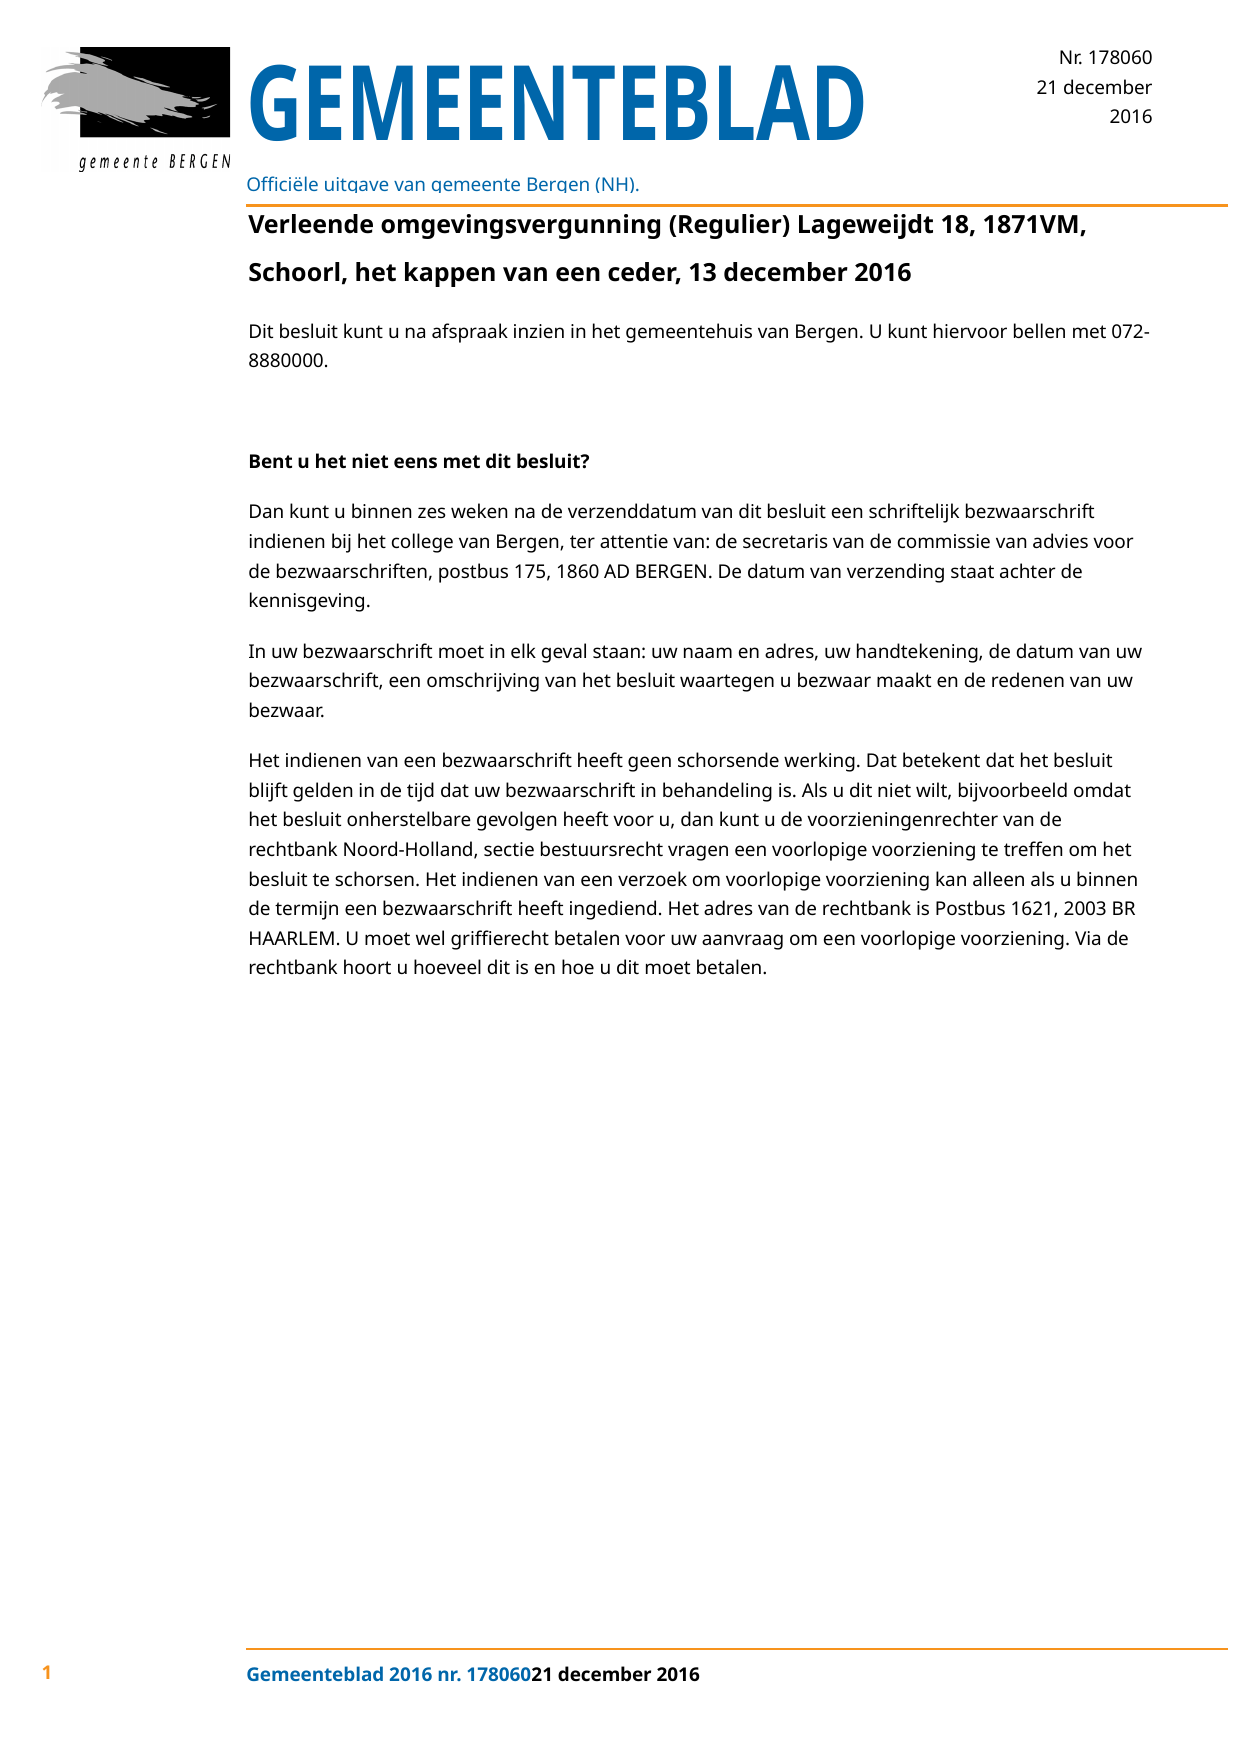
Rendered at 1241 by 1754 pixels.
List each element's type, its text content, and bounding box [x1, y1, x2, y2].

text Bent u het niet eens met dit besluit? [248, 448, 1152, 474]
text Verleende omgevingsvergunning (Regulier) Lageweijdt 18, 1871VM, Schoorl, het kappen van een ceder, 13 december 2016 [248, 207, 1152, 288]
text Dan kunt u binnen zes weken na de verzenddatum van dit besluit een schriftelijk bezwaarschrift indienen bij het college van Bergen, ter attentie van: de secretaris van de commissie van advies voor de bezwaarschriften, postbus 175, 1860 AD BERGEN. De datum van verzending staat achter de kennisgeving. [248, 499, 1152, 613]
text Dit besluit kunt u na afspraak inzien in het gemeentehuis van Bergen. U kunt hiervoor bellen met 072-8880000. [248, 318, 1152, 373]
text Het indienen van een bezwaarschrift heeft geen schorsende werking. Dat betekent dat het besluit blijft gelden in de tijd dat uw bezwaarschrift in behandeling is. Als u dit niet wilt, bijvoorbeeld omdat het besluit onherstelbare gevolgen heeft voor u, dan kunt u de voorzieningenrechter van de rechtbank Noord-Holland, sectie bestuursrecht vragen een voorlopige voorziening te treffen om het besluit te schorsen. Het indienen van een verzoek om voorlopige voorziening kan alleen als u binnen de termijn een bezwaarschrift heeft ingediend. Het adres van de rechtbank is Postbus 1621, 2003 BR HAARLEM. U moet wel griffierecht betalen voor uw aanvraag om een voorlopige voorziening. Via de rechtbank hoort u hoeveel dit is en hoe u dit moet betalen. [248, 747, 1152, 980]
picture [41, 47, 231, 172]
text In uw bezwaarschrift moet in elk geval staan: uw naam en adres, uw handtekening, de datum van uw bezwaarschrift, een omschrijving van het besluit waartegen u bezwaar maakt en de redenen van uw bezwaar. [248, 638, 1152, 723]
